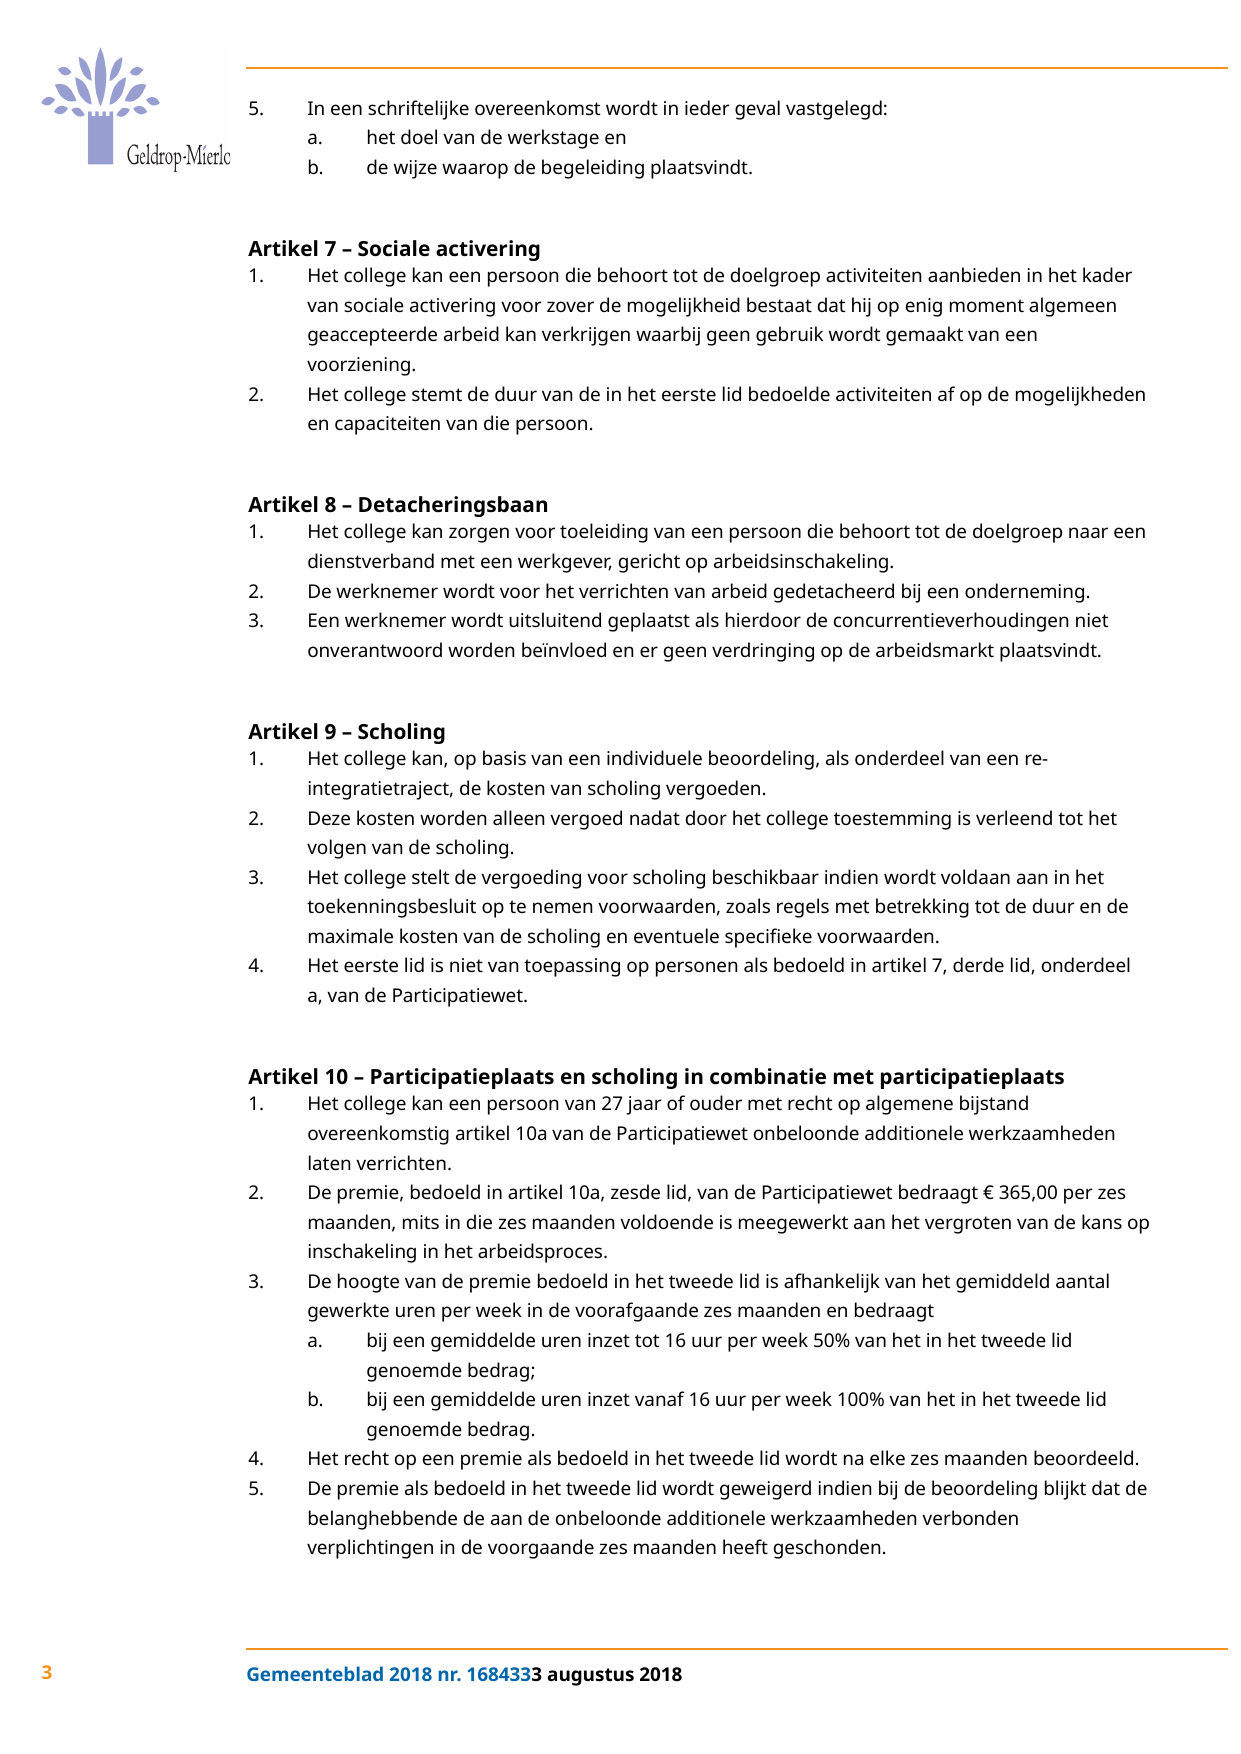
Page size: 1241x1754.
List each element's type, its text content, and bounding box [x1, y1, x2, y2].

list Het college stemt de duur van de in het eerste lid bedoelde activiteiten af op de mogelijkheden en capaciteiten van die persoon. [248, 381, 1152, 436]
list Het college kan een persoon van 27 jaar of ouder met recht op algemene bijstand overeenkomstig artikel 10a van de Participatiewet onbeloonde additionele werkzaamheden laten verrichten. [248, 1091, 1152, 1176]
list bij een gemiddelde uren inzet tot 16 uur per week 50% van het in het tweede lid genoemde bedrag; [307, 1327, 1152, 1383]
list Het college kan zorgen voor toeleiding van een persoon die behoort tot de doelgroep naar een dienstverband met een werkgever, gericht op arbeidsinschakeling. [248, 519, 1152, 574]
text Artikel 7 – Sociale activering [248, 234, 1152, 262]
picture [41, 47, 231, 172]
list de wijze waarop de begeleiding plaatsvindt. [307, 154, 1152, 180]
list Het college kan, op basis van een individuele beoordeling, als onderdeel van een re-integratietraject, de kosten van scholing vergoeden. [248, 746, 1152, 801]
list Een werknemer wordt uitsluitend geplaatst als hierdoor de concurrentieverhoudingen niet onverantwoord worden beïnvloed en er geen verdringing op de arbeidsmarkt plaatsvindt. [248, 607, 1152, 663]
list Het eerste lid is niet van toepassing op personen als bedoeld in artikel 7, derde lid, onderdeel a, van de Participatiewet. [248, 953, 1152, 1008]
list De premie, bedoeld in artikel 10a, zesde lid, van de Participatiewet bedraagt € 365,00 per zes maanden, mits in die zes maanden voldoende is meegewerkt aan het vergroten van de kans op inschakeling in het arbeidsproces. [248, 1179, 1152, 1264]
list De werknemer wordt voor het verrichten van arbeid gedetacheerd bij een onderneming. [248, 578, 1152, 604]
list Het recht op een premie als bedoeld in het tweede lid wordt na elke zes maanden beoordeeld. [248, 1446, 1152, 1471]
list bij een gemiddelde uren inzet vanaf 16 uur per week 100% van het in het tweede lid genoemde bedrag. [307, 1386, 1152, 1442]
list De premie als bedoeld in het tweede lid wordt geweigerd indien bij de beoordeling blijkt dat de belanghebbende de aan de onbeloonde additionele werkzaamheden verbonden verplichtingen in de voorgaande zes maanden heeft geschonden. [248, 1475, 1152, 1560]
list Het college stelt de vergoeding voor scholing beschikbaar indien wordt voldaan aan in het toekenningsbesluit op te nemen voorwaarden, zoals regels met betrekking tot de duur en de maximale kosten van de scholing en eventuele specifieke voorwaarden. [248, 864, 1152, 949]
list het doel van de werkstage en [307, 124, 1152, 150]
list In een schriftelijke overeenkomst wordt in ieder geval vastgelegd: [248, 95, 1152, 121]
text Artikel 10 – Participatieplaats en scholing in combinatie met participatieplaats [248, 1062, 1152, 1091]
list De hoogte van de premie bedoeld in het tweede lid is afhankelijk van het gemiddeld aantal gewerkte uren per week in de voorafgaande zes maanden en bedraagt [248, 1268, 1152, 1323]
text Artikel 8 – Detacheringsbaan [248, 490, 1152, 519]
text Artikel 9 – Scholing [248, 717, 1152, 746]
list Deze kosten worden alleen vergoed nadat door het college toestemming is verleend tot het volgen van de scholing. [248, 805, 1152, 860]
list Het college kan een persoon die behoort tot de doelgroep activiteiten aanbieden in het kader van sociale activering voor zover de mogelijkheid bestaat dat hij op enig moment algemeen geaccepteerde arbeid kan verkrijgen waarbij geen gebruik wordt gemaakt van een voorziening. [248, 262, 1152, 377]
